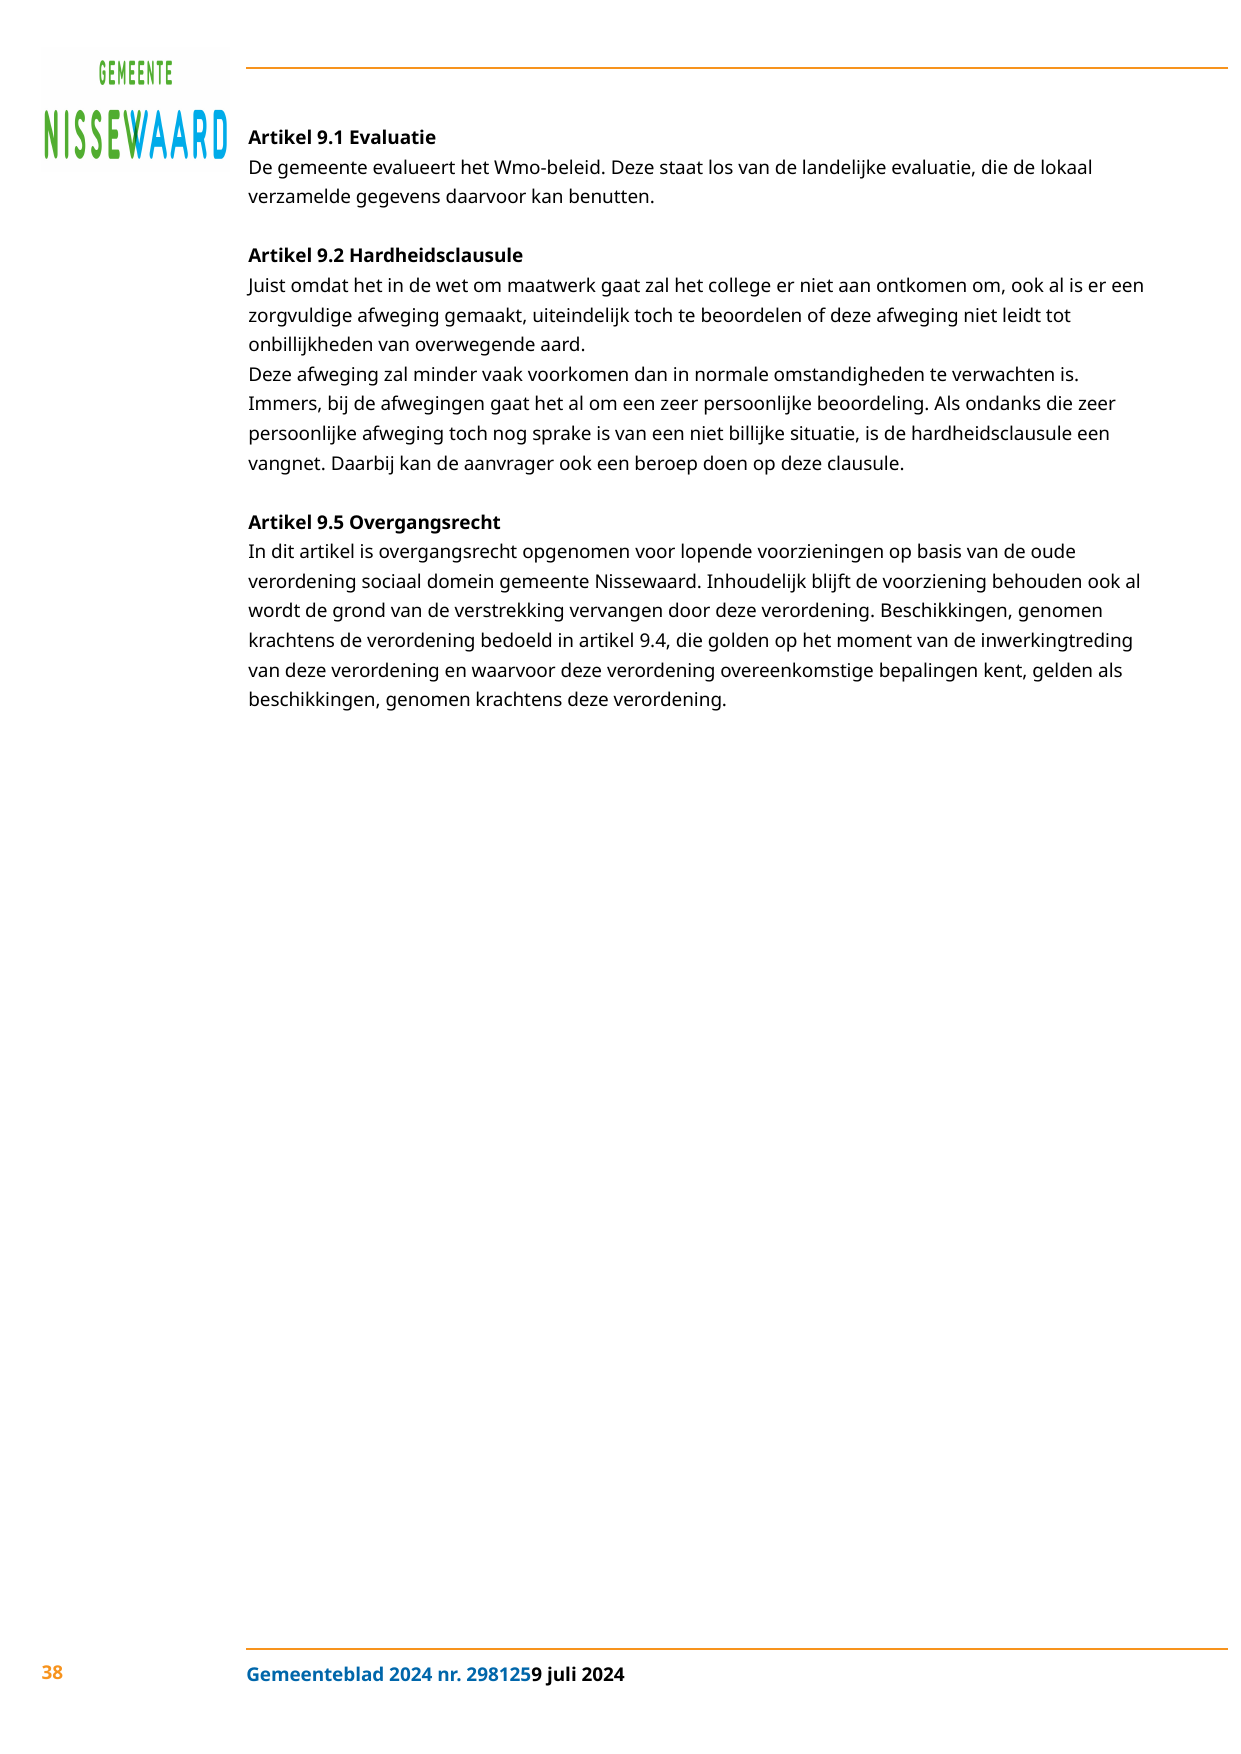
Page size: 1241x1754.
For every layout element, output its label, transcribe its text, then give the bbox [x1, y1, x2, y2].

text In dit artikel is overgangsrecht opgenomen voor lopende voorzieningen op basis van de oude verordening sociaal domein gemeente Nissewaard. Inhoudelijk blijft de voorziening behouden ook al wordt de grond van de verstrekking vervangen door deze verordening. Beschikkingen, genomen krachtens de verordening bedoeld in artikel 9.4, die golden op het moment van de inwerkingtreding van deze verordening en waarvoor deze verordening overeenkomstige bepalingen kent, gelden als beschikkingen, genomen krachtens deze verordening. [248, 538, 1152, 712]
text Artikel 9.1 Evaluatie [248, 124, 1152, 150]
text Deze afweging zal minder vaak voorkomen dan in normale omstandigheden te verwachten is. Immers, bij de afwegingen gaat het al om een zeer persoonlijke beoordeling. Als ondanks die zeer persoonlijke afweging toch nog sprake is van een niet billijke situatie, is de hardheidsclausule een vangnet. Daarbij kan de aanvrager ook een beroep doen op deze clausule. [248, 361, 1152, 476]
text De gemeente evalueert het Wmo-beleid. Deze staat los van de landelijke evaluatie, die de lokaal verzamelde gegevens daarvoor kan benutten. [248, 154, 1152, 209]
text Artikel 9.2 Hardheidsclausule [248, 243, 1152, 268]
picture [41, 47, 231, 172]
text Juist omdat het in de wet om maatwerk gaat zal het college er niet aan ontkomen om, ook al is er een zorgvuldige afweging gemaakt, uiteindelijk toch te beoordelen of deze afweging niet leidt tot onbillijkheden van overwegende aard. [248, 272, 1152, 357]
text Artikel 9.5 Overgangsrecht [248, 509, 1152, 535]
